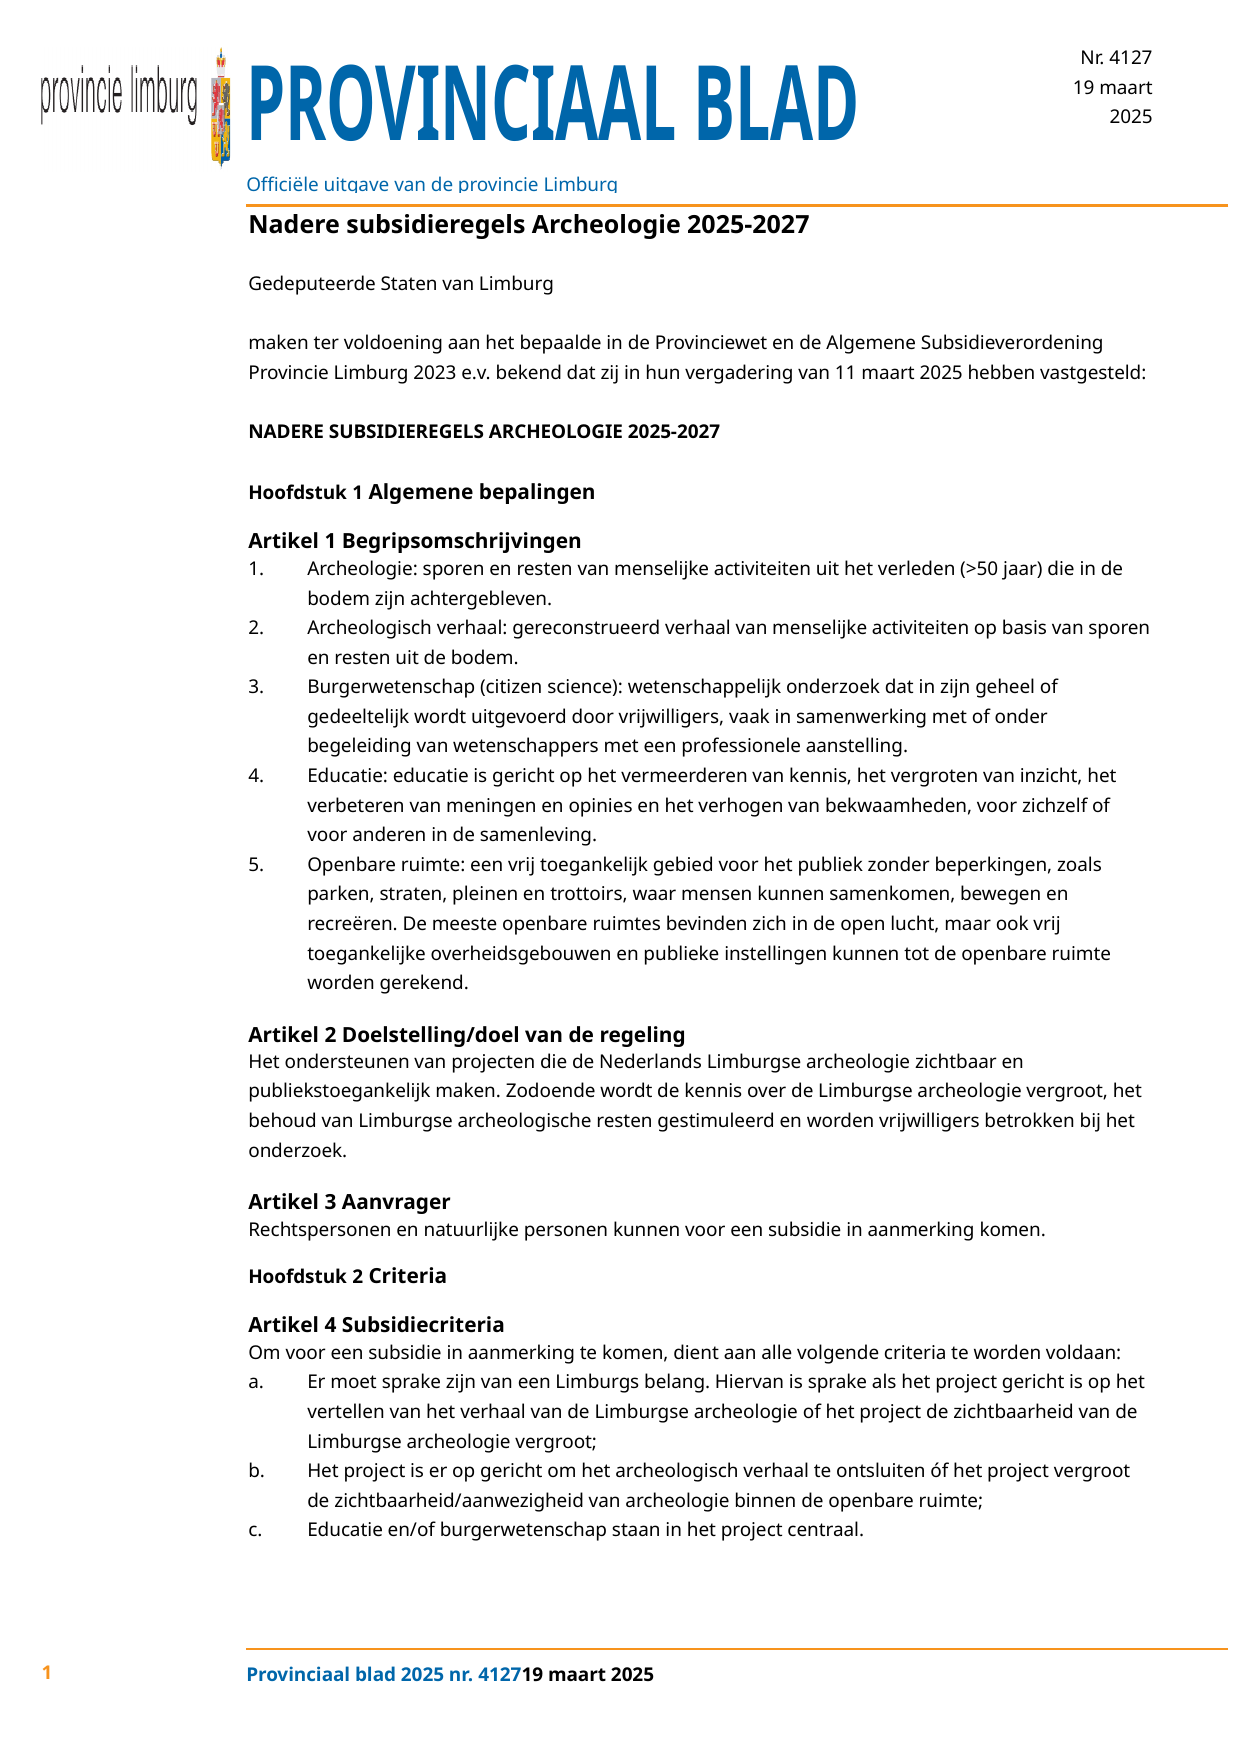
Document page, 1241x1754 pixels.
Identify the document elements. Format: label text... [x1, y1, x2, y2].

text Nadere subsidieregels Archeologie 2025-2027 [248, 207, 1152, 241]
text Rechtspersonen en natuurlijke personen kunnen voor een subsidie in aanmerking komen. [248, 1216, 1152, 1241]
list Openbare ruimte: een vrij toegankelijk gebied voor het publiek zonder beperkingen, zoals parken, straten, pleinen en trottoirs, waar mensen kunnen samenkomen, bewegen en recreëren. De meeste openbare ruimtes bevinden zich in de open lucht, maar ook vrij toegankelijke overheidsgebouwen en publieke instellingen kunnen tot de openbare ruimte worden gerekend. [248, 851, 1152, 995]
text NADERE SUBSIDIEREGELS ARCHEOLOGIE 2025-2027 [248, 418, 1152, 444]
text Artikel 4 Subsidiecriteria [248, 1311, 1152, 1339]
text Gedeputeerde Staten van Limburg [248, 270, 1152, 296]
text Hoofdstuk 2 Criteria [248, 1261, 1152, 1290]
list Archeologisch verhaal: gereconstrueerd verhaal van menselijke activiteiten op basis van sporen en resten uit de bodem. [248, 614, 1152, 669]
text Hoofdstuk 1 Algemene bepalingen [248, 477, 1152, 506]
text Om voor een subsidie in aanmerking te komen, dient aan alle volgende criteria te worden voldaan: [248, 1339, 1152, 1365]
list Burgerwetenschap (citizen science): wetenschappelijk onderzoek dat in zijn geheel of gedeeltelijk wordt uitgevoerd door vrijwilligers, vaak in samenwerking met of onder begeleiding van wetenschappers met een professionele aanstelling. [248, 673, 1152, 758]
text maken ter voldoening aan het bepaalde in de Provinciewet en de Algemene Subsidieverordening Provincie Limburg 2023 e.v. bekend dat zij in hun vergadering van 11 maart 2025 hebben vastgesteld: [248, 329, 1152, 385]
list Archeologie: sporen en resten van menselijke activiteiten uit het verleden (>50 jaar) die in de bodem zijn achtergebleven. [248, 555, 1152, 610]
list Er moet sprake zijn van een Limburgs belang. Hiervan is sprake als het project gericht is op het vertellen van het verhaal van de Limburgse archeologie of het project de zichtbaarheid van de Limburgse archeologie vergroot; [248, 1369, 1152, 1453]
list Educatie: educatie is gericht op het vermeerderen van kennis, het vergroten van inzicht, het verbeteren van meningen en opinies en het verhogen van bekwaamheden, voor zichzelf of voor anderen in de samenleving. [248, 762, 1152, 847]
text Artikel 2 Doelstelling/doel van de regeling [248, 1020, 1152, 1048]
list Educatie en/of burgerwetenschap staan in het project centraal. [248, 1517, 1152, 1542]
text Artikel 1 Begripsomschrijvingen [248, 527, 1152, 555]
text Artikel 3 Aanvrager [248, 1187, 1152, 1216]
list Het project is er op gericht om het archeologisch verhaal te ontsluiten óf het project vergroot de zichtbaarheid/aanwezigheid van archeologie binnen de openbare ruimte; [248, 1457, 1152, 1513]
text Het ondersteunen van projecten die de Nederlands Limburgse archeologie zichtbaar en publiekstoegankelijk maken. Zodoende wordt de kennis over de Limburgse archeologie vergroot, het behoud van Limburgse archeologische resten gestimuleerd en worden vrijwilligers betrokken bij het onderzoek. [248, 1048, 1152, 1163]
picture [41, 47, 231, 172]
